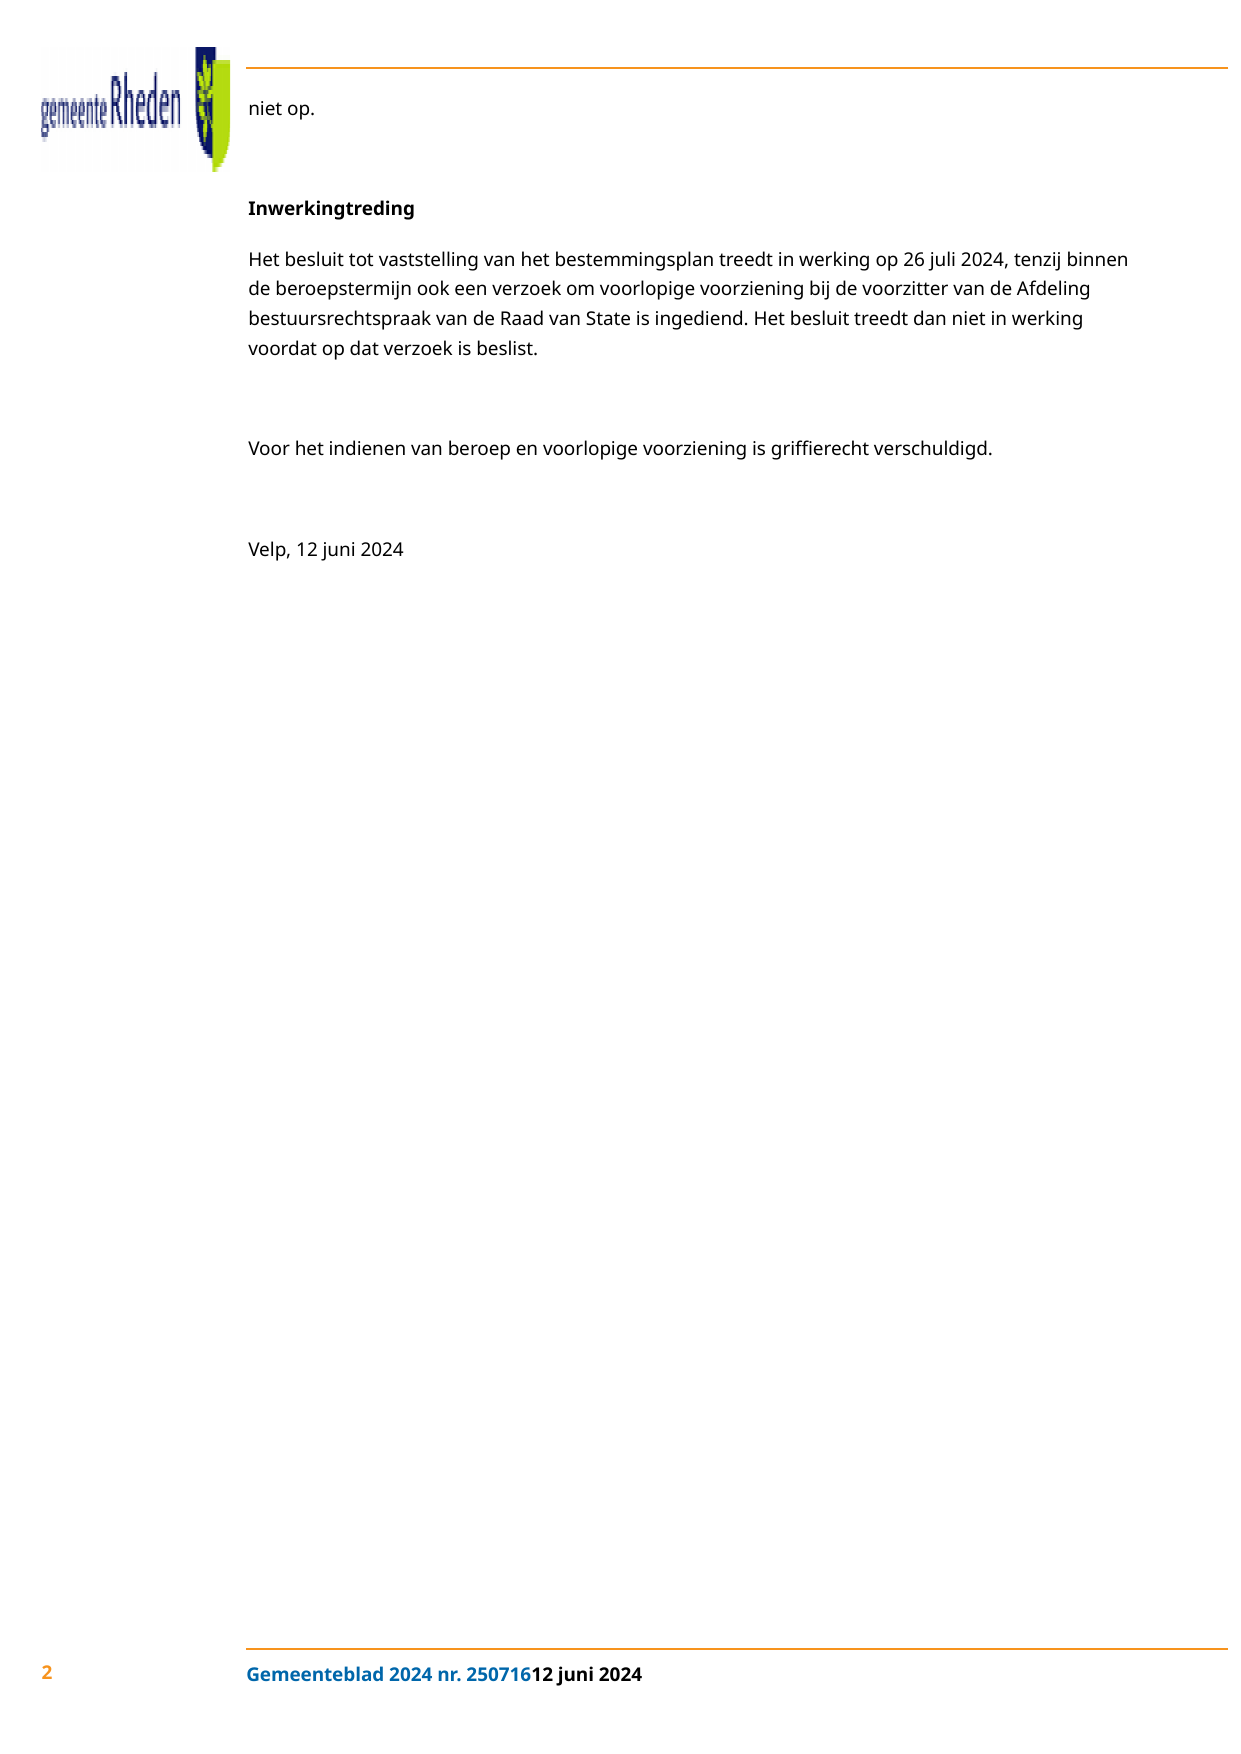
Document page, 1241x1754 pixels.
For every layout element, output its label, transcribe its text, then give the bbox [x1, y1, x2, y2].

text niet op. [248, 95, 1152, 121]
text Het besluit tot vaststelling van het bestemmingsplan treedt in werking op 26 juli 2024, tenzij binnen de beroepstermijn ook een verzoek om voorlopige voorziening bij de voorzitter van de Afdeling bestuursrechtspraak van de Raad van State is ingediend. Het besluit treedt dan niet in werking voordat op dat verzoek is beslist. [248, 246, 1152, 361]
text Voor het indienen van beroep en voorlopige voorziening is griffierecht verschuldigd. [248, 436, 1152, 461]
text Velp, 12 juni 2024 [248, 536, 1152, 562]
picture [41, 47, 231, 172]
text Inwerkingtreding [248, 196, 1152, 221]
